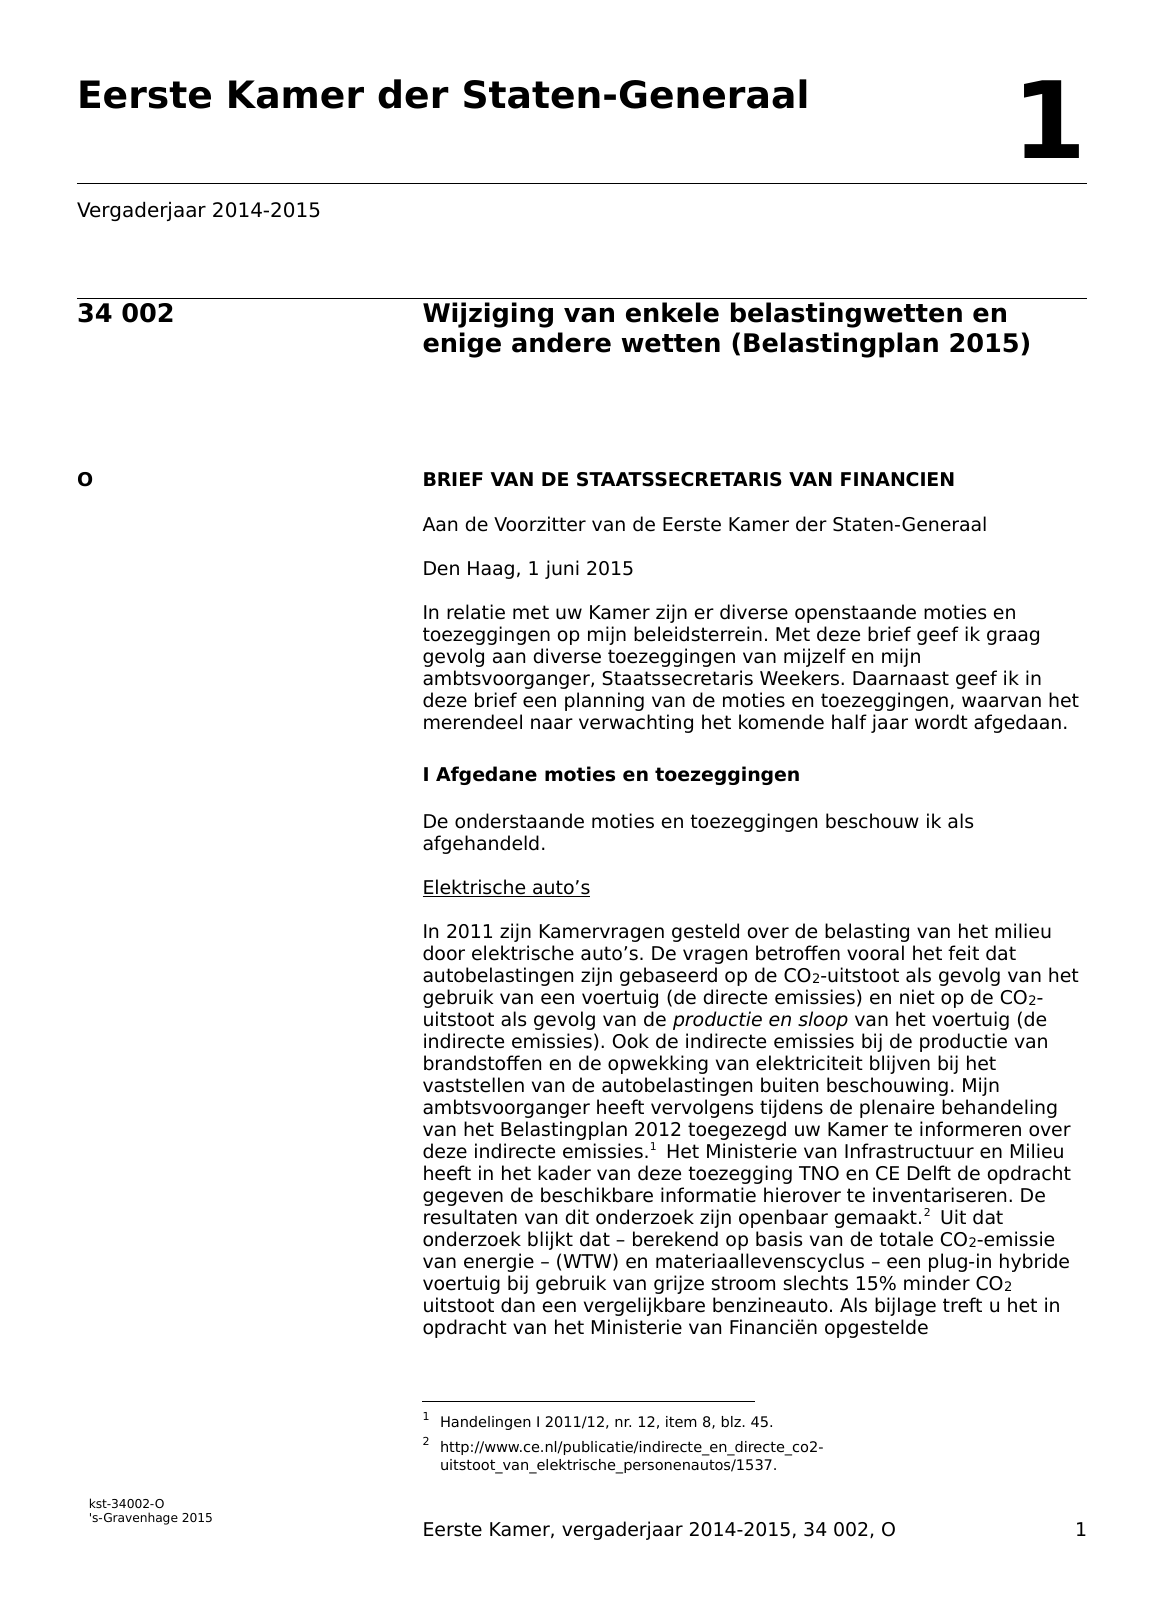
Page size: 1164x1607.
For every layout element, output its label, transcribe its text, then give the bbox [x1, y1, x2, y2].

subtitle O BRIEF VAN DE STAATSSECRETARIS VAN FINANCIEN [77, 469, 1087, 491]
text http://www.ce.nl/publicatie/indirecte_en_directe_co2-uitstoot_van_elektrische_personenautos/1537. [422, 1435, 1087, 1474]
text De onderstaande moties en toezeggingen beschouw ik als afgehandeld. [422, 811, 1087, 855]
text Aan de Voorzitter van de Eerste Kamer der Staten-Generaal [422, 513, 1087, 536]
subtitle I Afgedane moties en toezeggingen [422, 764, 1087, 786]
subtitle 34 002 Wijziging van enkele belastingwetten en enige andere wetten (Belastingplan 2015) [77, 299, 1087, 358]
text 's-Gravenhage 2015 [88, 1511, 323, 1525]
text Handelingen I 2011/12, nr. 12, item 8, blz. 45. [422, 1410, 1087, 1432]
table_header Eerste Kamer der Staten-Generaal [77, 59, 886, 183]
table_header 1 [886, 59, 1087, 183]
table_cell Vergaderjaar 2014-2015 [77, 184, 1087, 298]
subtitle Elektrische auto’s [422, 877, 1087, 899]
text In relatie met uw Kamer zijn er diverse openstaande moties en toezeggingen op mijn beleidsterrein. Met deze brief geef ik graag gevolg aan diverse toezeggingen van mijzelf en mijn ambtsvoorganger, Staatssecretaris Weekers. Daarnaast geef ik in deze brief een planning van de moties en toezeggingen, waarvan het merendeel naar verwachting het komende half jaar wordt afgedaan. [422, 602, 1087, 734]
text In 2011 zijn Kamervragen gesteld over de belasting van het milieu door elektrische auto’s. De vragen betroffen vooral het feit dat autobelastingen zijn gebaseerd op de CO2-uitstoot als gevolg van het gebruik van een voertuig (de directe emissies) en niet op de CO2-uitstoot als gevolg van de productie en sloop van het voertuig (de indirecte emissies). Ook de indirecte emissies bij de productie van brandstoffen en de opwekking van elektriciteit blijven bij het vaststellen van de autobelastingen buiten beschouwing. Mijn ambtsvoorganger heeft vervolgens tijdens de plenaire behandeling van het Belastingplan 2012 toegezegd uw Kamer te informeren over deze indirecte emissies. Het Ministerie van Infrastructuur en Milieu heeft in het kader van deze toezegging TNO en CE Delft de opdracht gegeven de beschikbare informatie hierover te inventariseren. De resultaten van dit onderzoek zijn openbaar gemaakt. Uit dat onderzoek blijkt dat – berekend op basis van de totale CO2-emissie van energie – (WTW) en materiaallevenscyclus – een plug-in hybride voertuig bij gebruik van grijze stroom slechts 15% minder CO2 uitstoot dan een vergelijkbare benzineauto. Als bijlage treft u het in opdracht van het Ministerie van Financiën opgestelde [422, 921, 1087, 1339]
text Den Haag, 1 juni 2015 [422, 558, 1087, 580]
text kst-34002-O [88, 1497, 323, 1511]
